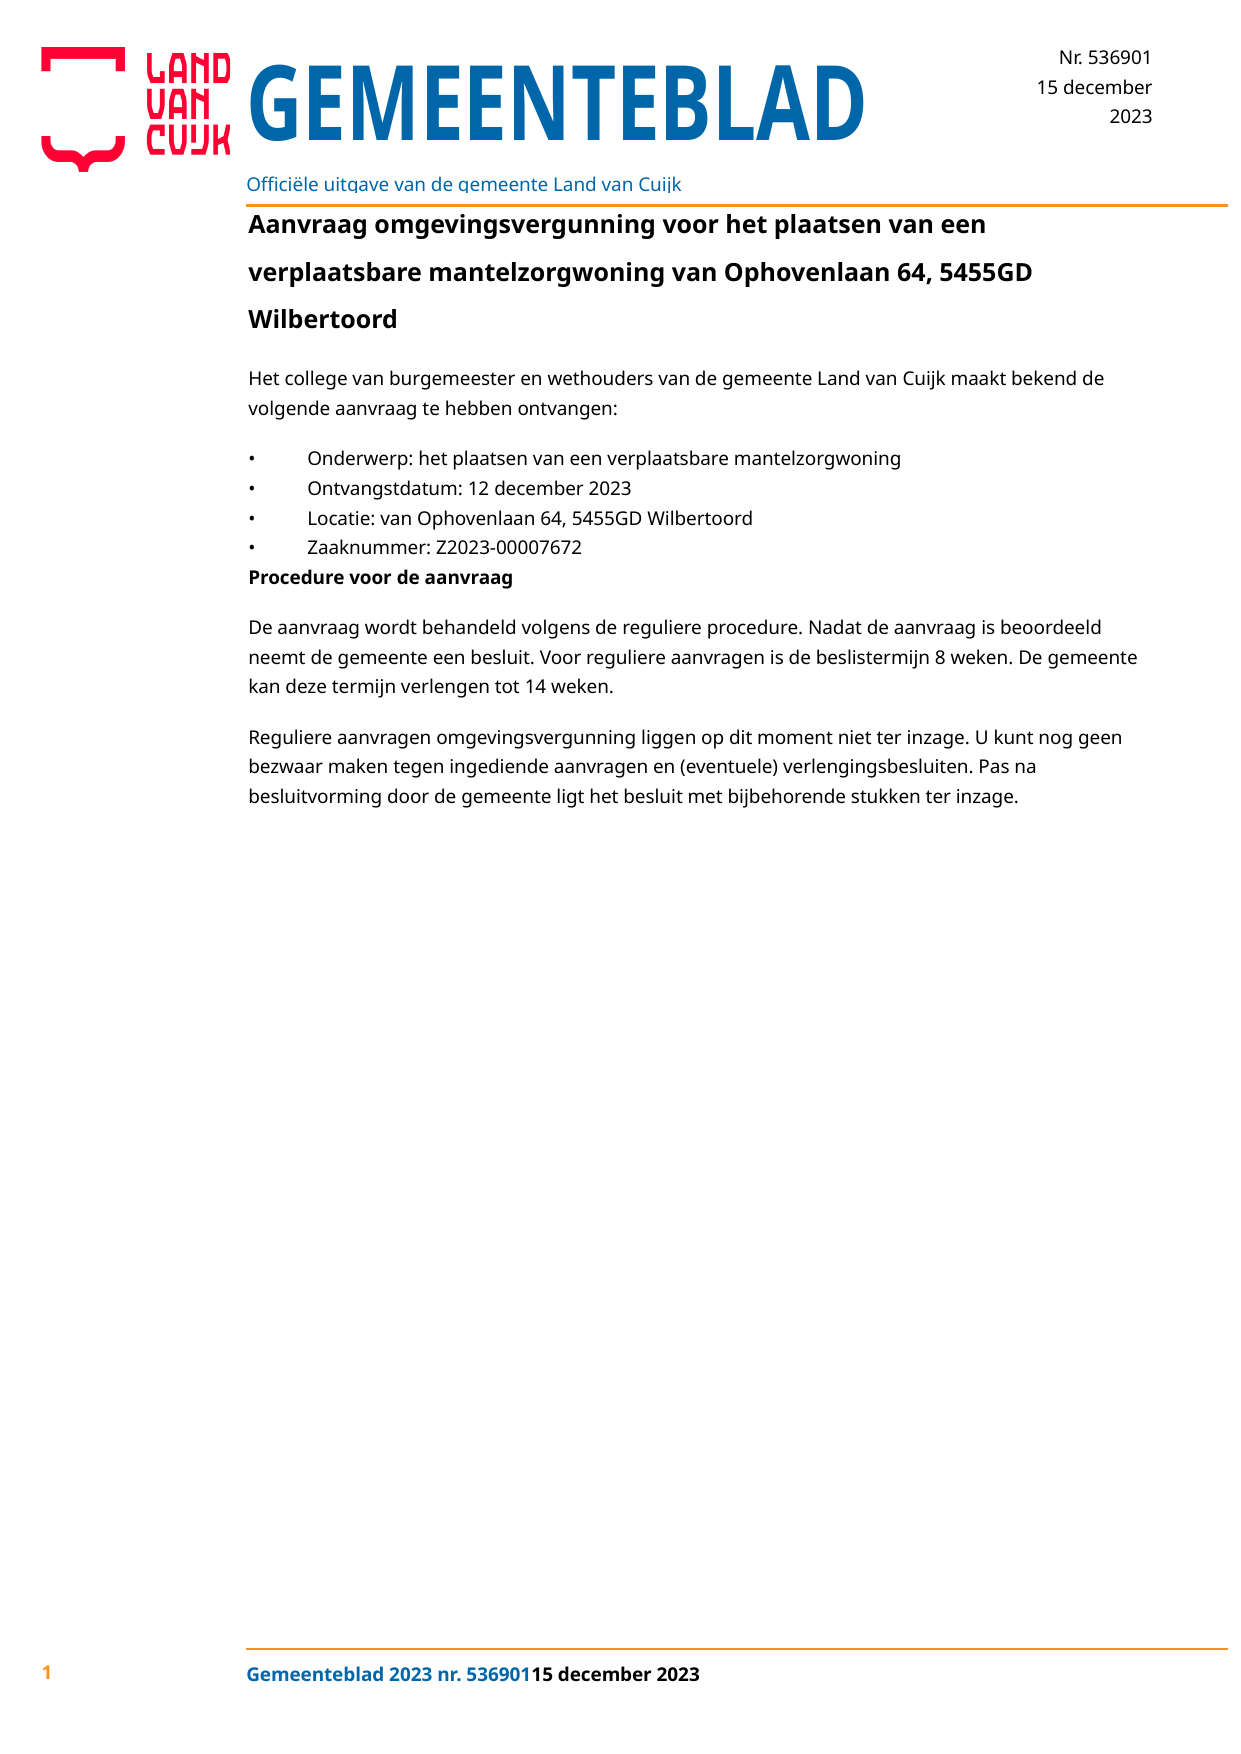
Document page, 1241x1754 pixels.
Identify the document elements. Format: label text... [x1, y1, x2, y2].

list Zaaknummer: Z2023-00007672 [248, 534, 1152, 560]
list Onderwerp: het plaatsen van een verplaatsbare mantelzorgwoning [248, 446, 1152, 471]
text De aanvraag wordt behandeld volgens de reguliere procedure. Nadat de aanvraag is beoordeeld neemt de gemeente een besluit. Voor reguliere aanvragen is de beslistermijn 8 weken. De gemeente kan deze termijn verlengen tot 14 weken. [248, 614, 1152, 699]
text Het college van burgemeester en wethouders van de gemeente Land van Cuijk maakt bekend de volgende aanvraag te hebben ontvangen: [248, 366, 1152, 421]
text Aanvraag omgevingsvergunning voor het plaatsen van een verplaatsbare mantelzorgwoning van Ophovenlaan 64, 5455GD Wilbertoord [248, 207, 1152, 336]
list Locatie: van Ophovenlaan 64, 5455GD Wilbertoord [248, 505, 1152, 530]
text Reguliere aanvragen omgevingsvergunning liggen op dit moment niet ter inzage. U kunt nog geen bezwaar maken tegen ingediende aanvragen en (eventuele) verlengingsbesluiten. Pas na besluitvorming door de gemeente ligt het besluit met bijbehorende stukken ter inzage. [248, 724, 1152, 809]
text Procedure voor de aanvraag [248, 564, 1152, 589]
picture [41, 47, 231, 172]
list Ontvangstdatum: 12 december 2023 [248, 475, 1152, 501]
